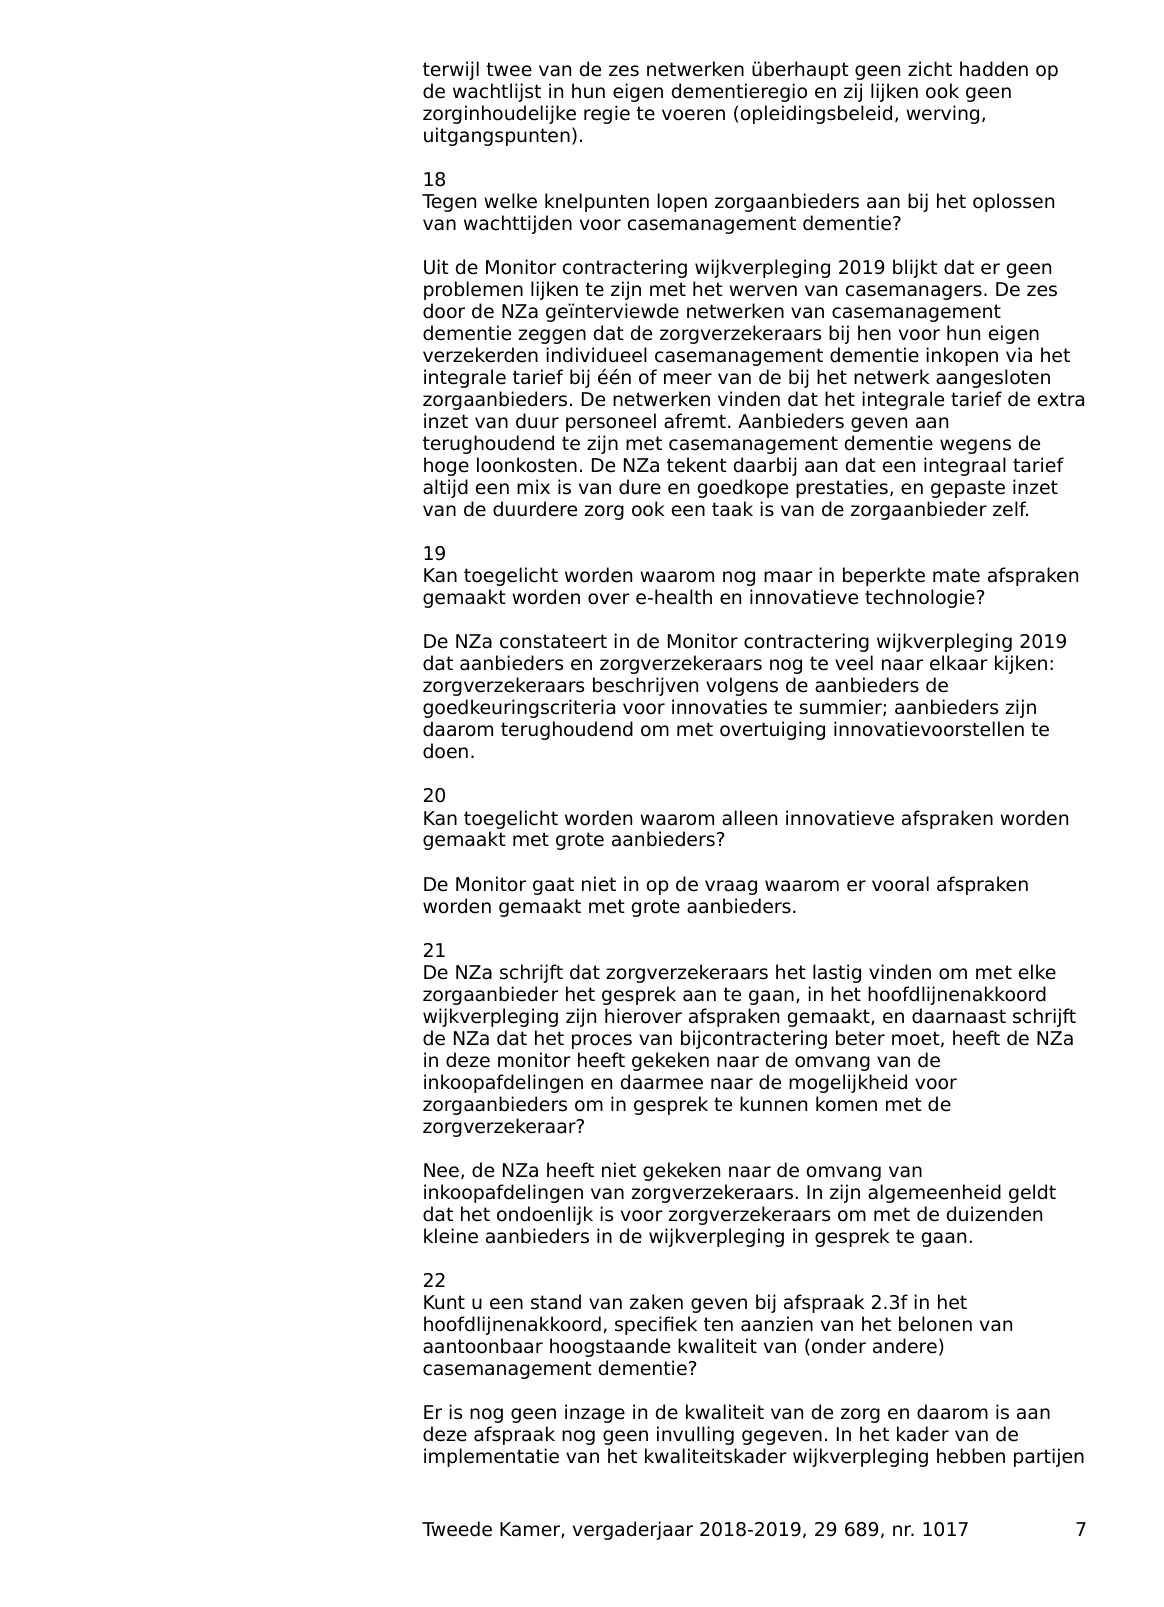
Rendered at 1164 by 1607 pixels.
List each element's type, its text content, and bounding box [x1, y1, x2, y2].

text De NZa schrijft dat zorgverzekeraars het lastig vinden om met elke zorgaanbieder het gesprek aan te gaan, in het hoofdlijnenakkoord wijkverpleging zijn hierover afspraken gemaakt, en daarnaast schrijft de NZa dat het proces van bijcontractering beter moet, heeft de NZa in deze monitor heeft gekeken naar de omvang van de inkoopafdelingen en daarmee naar de mogelijkheid voor zorgaanbieders om in gesprek te kunnen komen met de zorgverzekeraar? [422, 962, 1087, 1137]
text Tegen welke knelpunten lopen zorgaanbieders aan bij het oplossen van wachttijden voor casemanagement dementie? [422, 191, 1087, 235]
text Kan toegelicht worden waarom nog maar in beperkte mate afspraken gemaakt worden over e-health en innovatieve technologie? [422, 565, 1087, 609]
text Er is nog geen inzage in de kwaliteit van de zorg en daarom is aan deze afspraak nog geen invulling gegeven. In het kader van de implementatie van het kwaliteitskader wijkverpleging hebben partijen [422, 1402, 1087, 1468]
text 20 [422, 785, 1087, 807]
text De NZa constateert in de Monitor contractering wijkverpleging 2019 dat aanbieders en zorgverzekeraars nog te veel naar elkaar kijken: zorgverzekeraars beschrijven volgens de aanbieders de goedkeuringscriteria voor innovaties te summier; aanbieders zijn daarom terughoudend om met overtuiging innovatievoorstellen te doen. [422, 631, 1087, 763]
text Kan toegelicht worden waarom alleen innovatieve afspraken worden gemaakt met grote aanbieders? [422, 807, 1087, 851]
text terwijl twee van de zes netwerken überhaupt geen zicht hadden op de wachtlijst in hun eigen dementieregio en zij lijken ook geen zorginhoudelijke regie te voeren (opleidingsbeleid, werving, uitgangspunten). [422, 59, 1087, 147]
text De Monitor gaat niet in op de vraag waarom er vooral afspraken worden gemaakt met grote aanbieders. [422, 873, 1087, 917]
text 18 [422, 169, 1087, 191]
text 22 [422, 1270, 1087, 1292]
text 21 [422, 940, 1087, 962]
text Uit de Monitor contractering wijkverpleging 2019 blijkt dat er geen problemen lijken te zijn met het werven van casemanagers. De zes door de NZa geïnterviewde netwerken van casemanagement dementie zeggen dat de zorgverzekeraars bij hen voor hun eigen verzekerden individueel casemanagement dementie inkopen via het integrale tarief bij één of meer van de bij het netwerk aangesloten zorgaanbieders. De netwerken vinden dat het integrale tarief de extra inzet van duur personeel afremt. Aanbieders geven aan terughoudend te zijn met casemanagement dementie wegens de hoge loonkosten. De NZa tekent daarbij aan dat een integraal tarief altijd een mix is van dure en goedkope prestaties, en gepaste inzet van de duurdere zorg ook een taak is van de zorgaanbieder zelf. [422, 257, 1087, 521]
text 19 [422, 543, 1087, 565]
text Nee, de NZa heeft niet gekeken naar de omvang van inkoopafdelingen van zorgverzekeraars. In zijn algemeenheid geldt dat het ondoenlijk is voor zorgverzekeraars om met de duizenden kleine aanbieders in de wijkverpleging in gesprek te gaan. [422, 1160, 1087, 1248]
text Kunt u een stand van zaken geven bij afspraak 2.3f in het hoofdlijnenakkoord, specifiek ten aanzien van het belonen van aantoonbaar hoogstaande kwaliteit van (onder andere) casemanagement dementie? [422, 1292, 1087, 1380]
